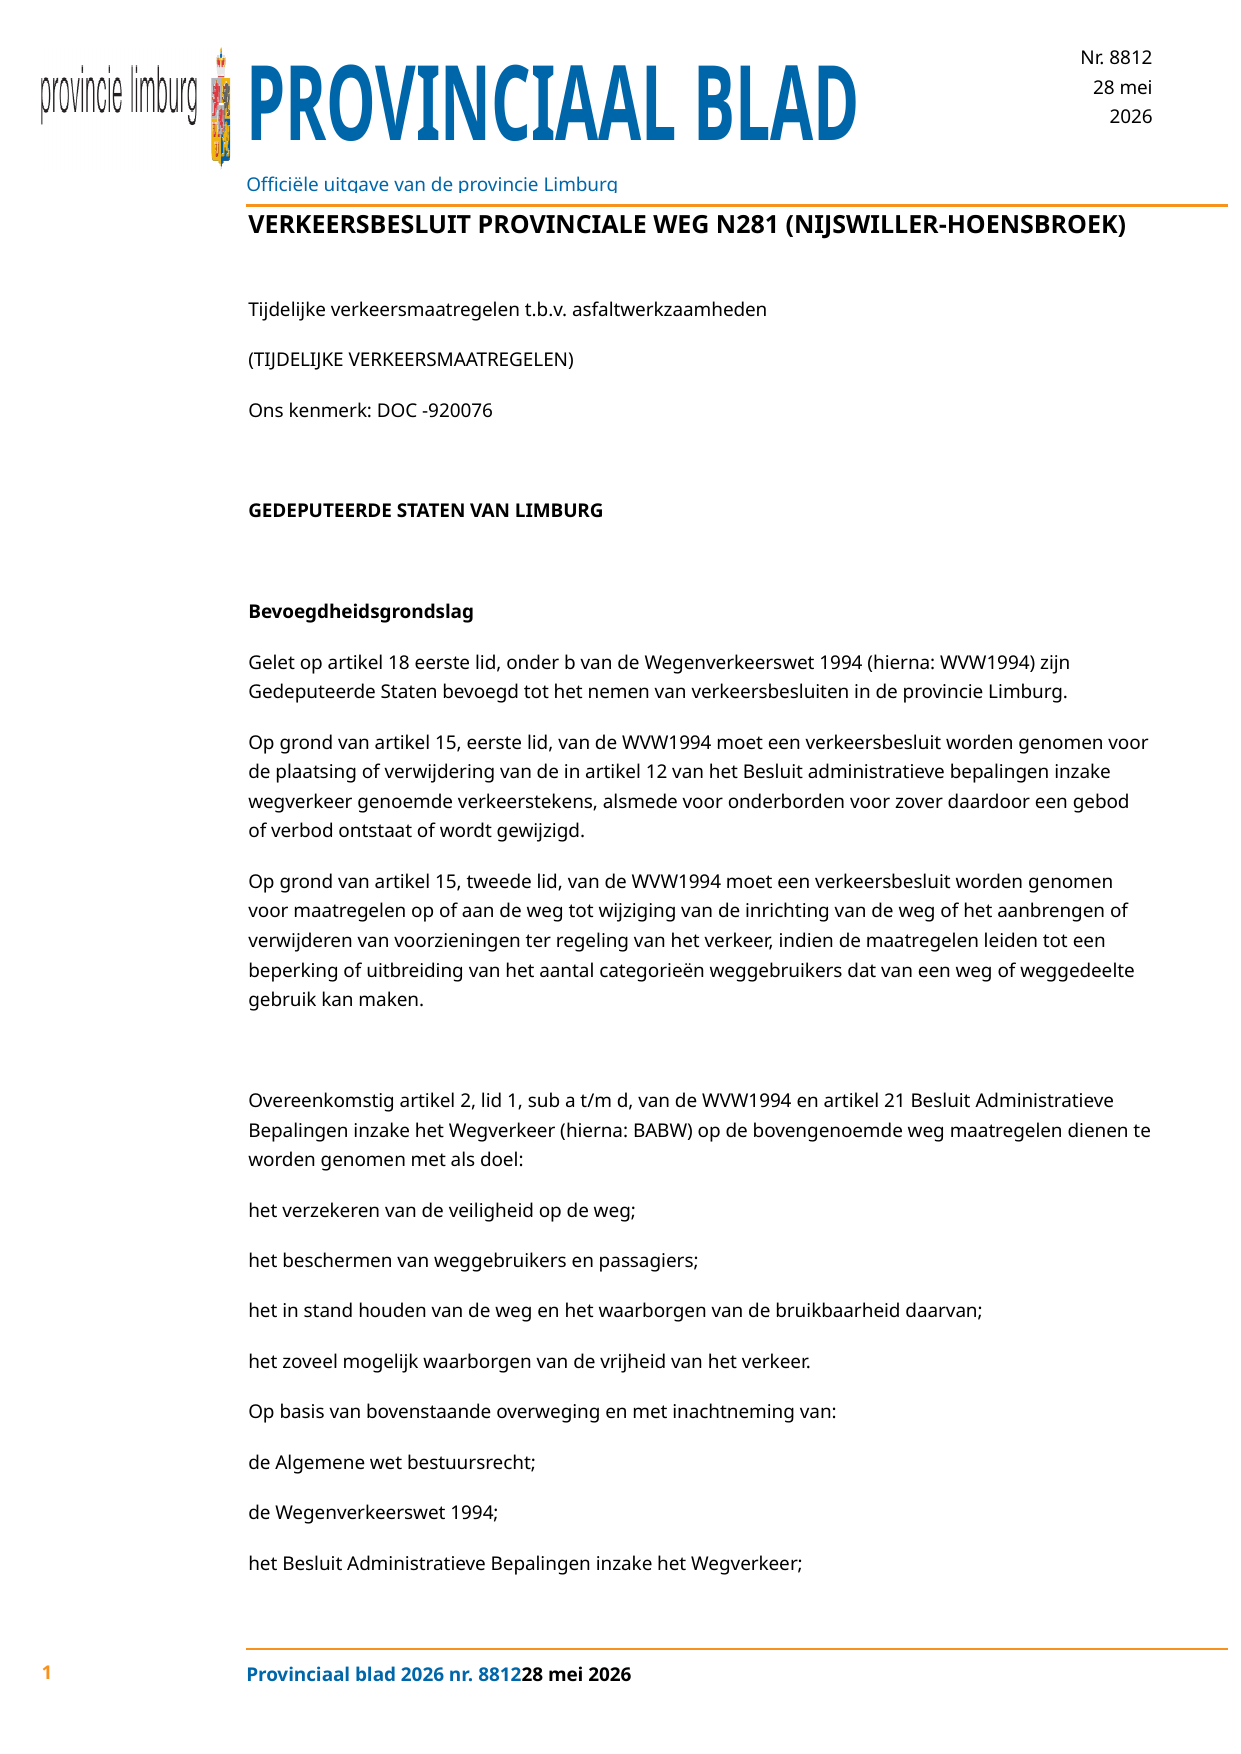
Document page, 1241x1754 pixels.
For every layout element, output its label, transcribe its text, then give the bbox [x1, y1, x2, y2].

text de Wegenverkeerswet 1994; [248, 1499, 1152, 1525]
text Tijdelijke verkeersmaatregelen t.b.v. asfaltwerkzaamheden [248, 296, 1152, 322]
text het Besluit Administratieve Bepalingen inzake het Wegverkeer; [248, 1550, 1152, 1576]
text het zoveel mogelijk waarborgen van de vrijheid van het verkeer. [248, 1348, 1152, 1374]
text Op grond van artikel 15, tweede lid, van de WVW1994 moet een verkeersbesluit worden genomen voor maatregelen op of aan de weg tot wijziging van de inrichting van de weg of het aanbrengen of verwijderen van voorzieningen ter regeling van het verkeer, indien de maatregelen leiden tot een beperking of uitbreiding van het aantal categorieën weggebruikers dat van een weg of weggedeelte gebruik kan maken. [248, 868, 1152, 1012]
text het in stand houden van de weg en het waarborgen van de bruikbaarheid daarvan; [248, 1298, 1152, 1323]
text Op basis van bovenstaande overweging en met inachtneming van: [248, 1398, 1152, 1424]
text het verzekeren van de veiligheid op de weg; [248, 1197, 1152, 1223]
text Bevoegdheidsgrondslag [248, 598, 1152, 624]
text VERKEERSBESLUIT PROVINCIALE WEG N281 (NIJSWILLER-HOENSBROEK) [248, 207, 1152, 241]
text het beschermen van weggebruikers en passagiers; [248, 1247, 1152, 1273]
text Gelet op artikel 18 eerste lid, onder b van de Wegenverkeerswet 1994 (hierna: WVW1994) zijn Gedeputeerde Staten bevoegd tot het nemen van verkeersbesluiten in de provincie Limburg. [248, 649, 1152, 704]
text Overeenkomstig artikel 2, lid 1, sub a t/m d, van de WVW1994 en artikel 21 Besluit Administratieve Bepalingen inzake het Wegverkeer (hierna: BABW) op de bovengenoemde weg maatregelen dienen te worden genomen met als doel: [248, 1087, 1152, 1172]
picture [41, 47, 231, 172]
text (TIJDELIJKE VERKEERSMAATREGELEN) [248, 346, 1152, 372]
text Ons kenmerk: DOC -920076 [248, 397, 1152, 423]
text Op grond van artikel 15, eerste lid, van de WVW1994 moet een verkeersbesluit worden genomen voor de plaatsing of verwijdering van de in artikel 12 van het Besluit administratieve bepalingen inzake wegverkeer genoemde verkeerstekens, alsmede voor onderborden voor zover daardoor een gebod of verbod ontstaat of wordt gewijzigd. [248, 729, 1152, 843]
text de Algemene wet bestuursrecht; [248, 1449, 1152, 1475]
text GEDEPUTEERDE STATEN VAN LIMBURG [248, 498, 1152, 523]
